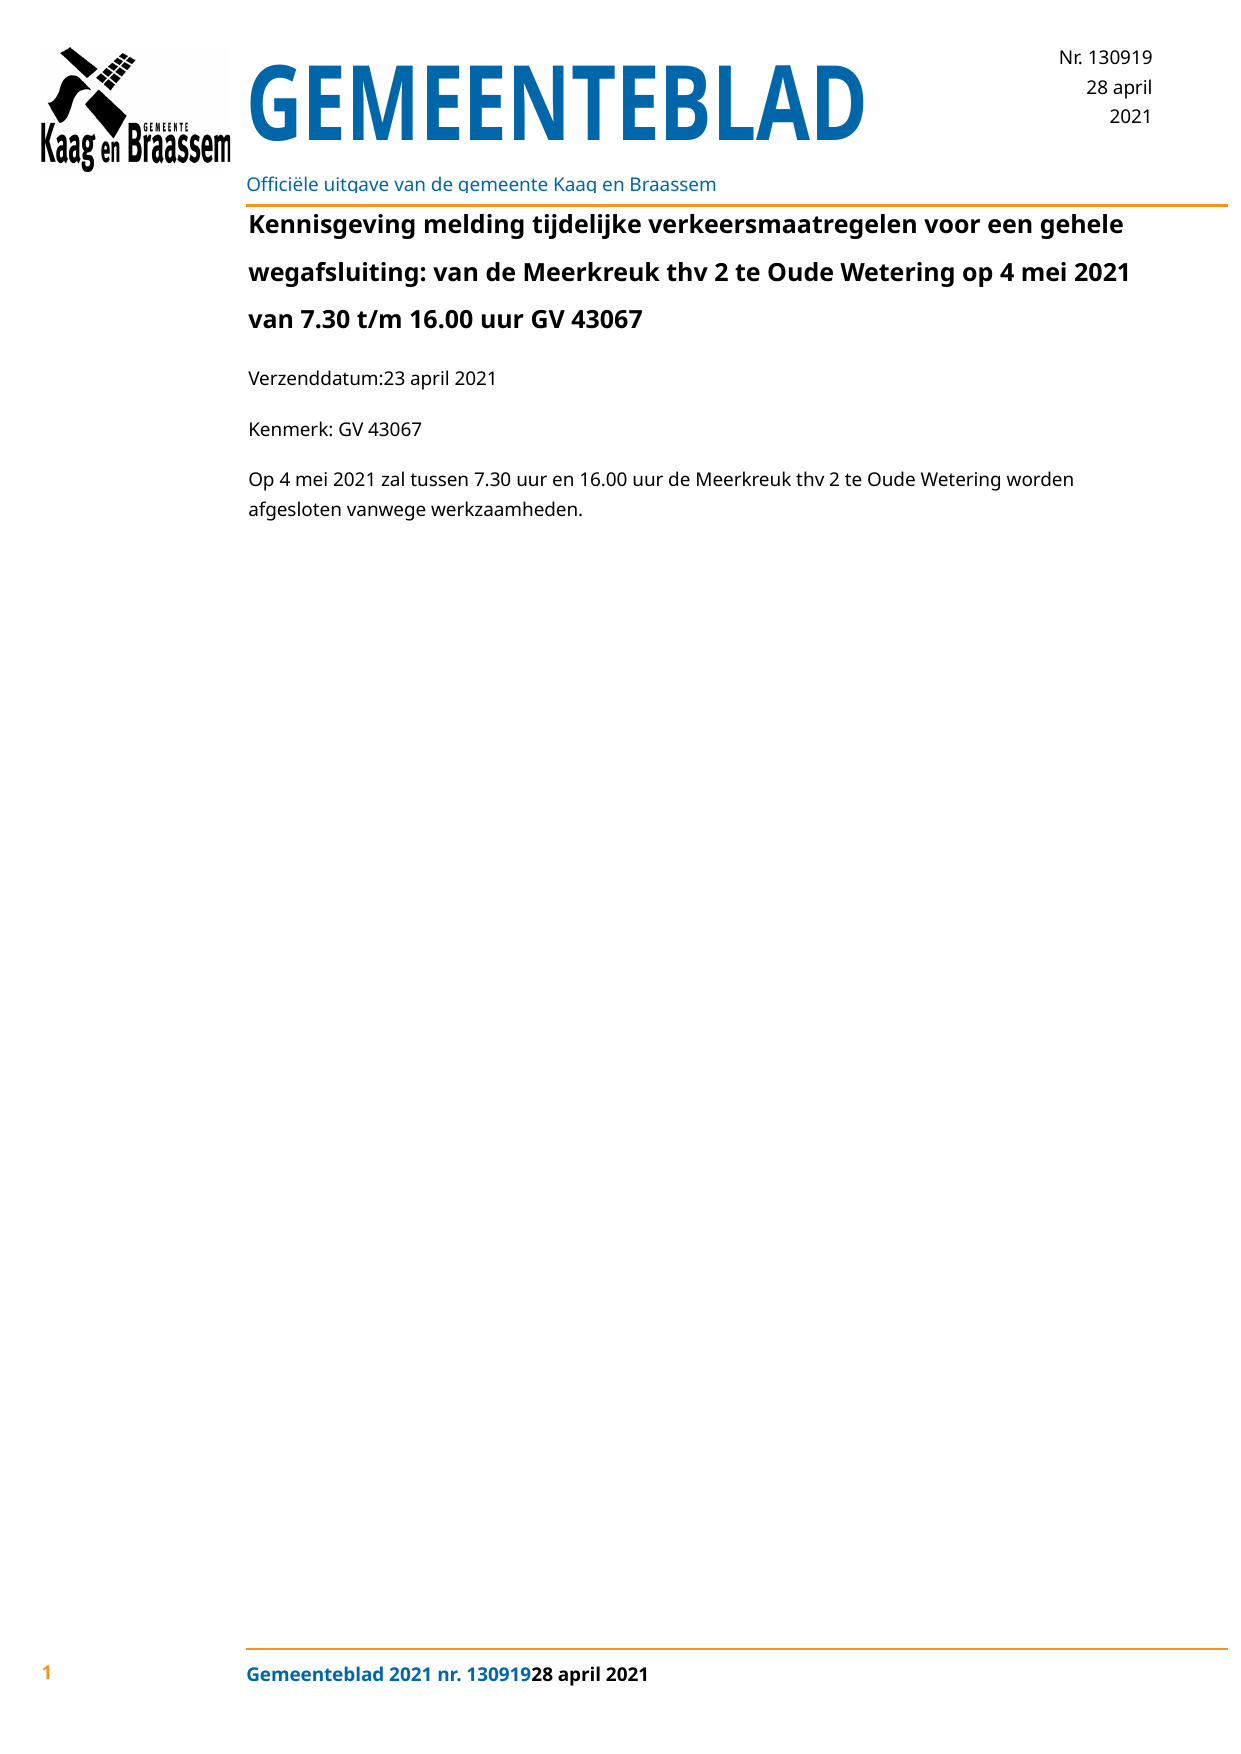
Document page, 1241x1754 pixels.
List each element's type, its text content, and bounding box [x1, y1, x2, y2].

text Kennisgeving melding tijdelijke verkeersmaatregelen voor een gehele wegafsluiting: van de Meerkreuk thv 2 te Oude Wetering op 4 mei 2021 van 7.30 t/m 16.00 uur GV 43067 [248, 207, 1152, 336]
picture [41, 47, 231, 172]
text Verzenddatum:23 april 2021 [248, 366, 1152, 391]
text Kenmerk: GV 43067 [248, 416, 1152, 442]
text Op 4 mei 2021 zal tussen 7.30 uur en 16.00 uur de Meerkreuk thv 2 te Oude Wetering worden afgesloten vanwege werkzaamheden. [248, 466, 1152, 522]
